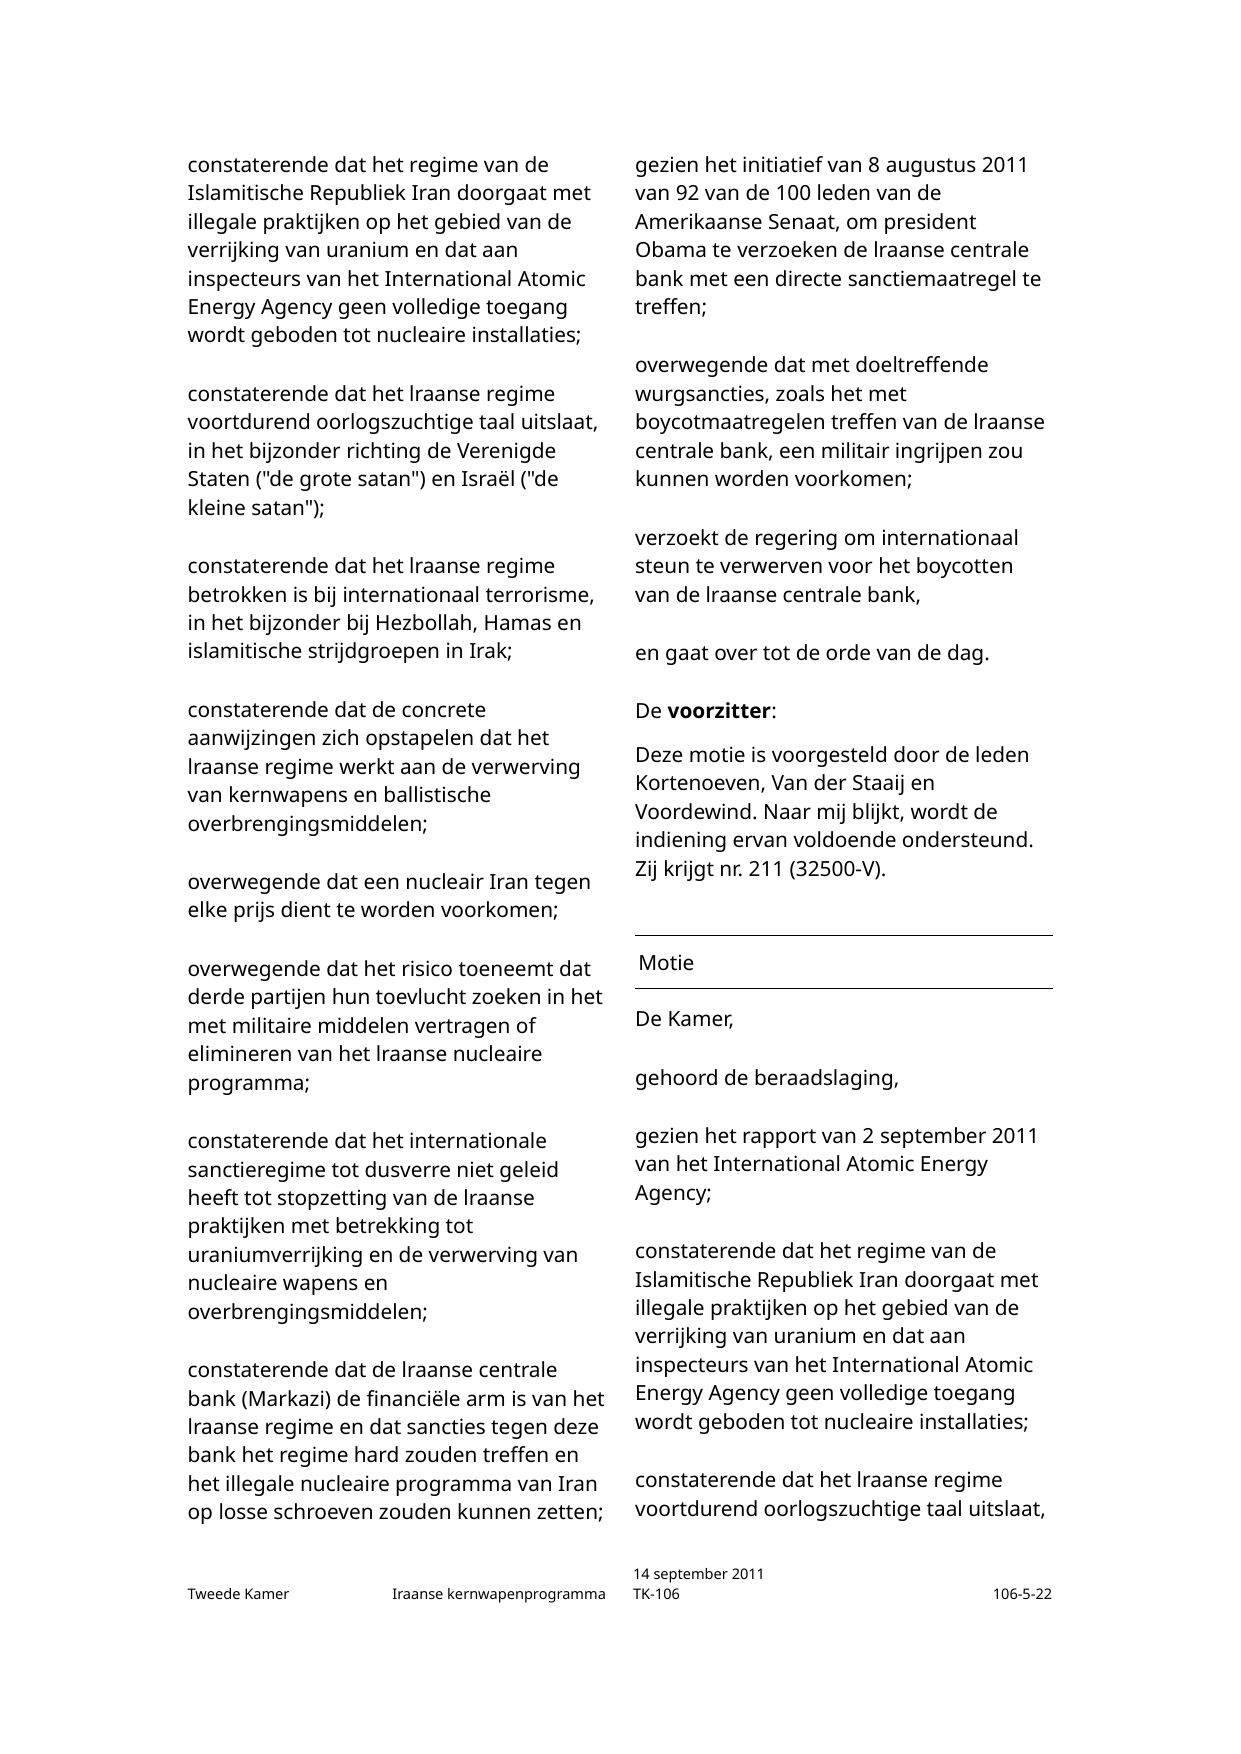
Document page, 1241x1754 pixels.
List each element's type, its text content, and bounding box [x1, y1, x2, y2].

text gezien het initiatief van 8 augustus 2011 van 92 van de 100 leden van de Amerikaanse Senaat, om president Obama te verzoeken de lraanse centrale bank met een directe sanctiemaatregel te treffen; [635, 150, 1053, 321]
text constaterende dat het internationale sanctieregime tot dusverre niet geleid heeft tot stopzetting van de lraanse praktijken met betrekking tot uraniumverrijking en de verwerving van nucleaire wapens en overbrengingsmiddelen; [187, 1126, 605, 1325]
text overwegende dat het risico toeneemt dat derde partijen hun toevlucht zoeken in het met militaire middelen vertragen of elimineren van het lraanse nucleaire programma; [187, 954, 605, 1096]
text constaterende dat de concrete aanwijzingen zich opstapelen dat het lraanse regime werkt aan de verwerving van kernwapens en ballistische overbrengingsmiddelen; [187, 695, 605, 837]
text constaterende dat het lraanse regime voortdurend oorlogszuchtige taal uitslaat, [635, 1465, 1053, 1522]
subtitle Motie [635, 936, 1053, 988]
text constaterende dat de lraanse centrale bank (Markazi) de financiële arm is van het lraanse regime en dat sancties tegen deze bank het regime hard zouden treffen en het illegale nucleaire programma van Iran op losse schroeven zouden kunnen zetten; [187, 1355, 605, 1526]
text constaterende dat het lraanse regime voortdurend oorlogszuchtige taal uitslaat, in het bijzonder richting de Verenigde Staten ("de grote satan") en Israël ("de kleine satan"); [187, 379, 605, 521]
text Deze motie is voorgesteld door de leden Kortenoeven, Van der Staaij en Voordewind. Naar mij blijkt, wordt de indiening ervan voldoende ondersteund. [635, 740, 1053, 854]
text gezien het rapport van 2 september 2011 van het International Atomic Energy Agency; [635, 1121, 1053, 1206]
text De voorzitter: [635, 697, 1053, 725]
text en gaat over tot de orde van de dag. [635, 638, 1053, 667]
text gehoord de beraadslaging, [635, 1063, 1053, 1091]
text overwegende dat een nucleair Iran tegen elke prijs dient te worden voorkomen; [187, 867, 605, 924]
text Zij krijgt nr. 211 (32500-V). [635, 854, 1053, 882]
text constaterende dat het regime van de Islamitische Republiek Iran doorgaat met illegale praktijken op het gebied van de verrijking van uranium en dat aan inspecteurs van het International Atomic Energy Agency geen volledige toegang wordt geboden tot nucleaire installaties; [187, 150, 605, 349]
text overwegende dat met doeltreffende wurgsancties, zoals het met boycotmaatregelen treffen van de lraanse centrale bank, een militair ingrijpen zou kunnen worden voorkomen; [635, 351, 1053, 493]
text De Kamer, [635, 1004, 1053, 1033]
text constaterende dat het regime van de Islamitische Republiek Iran doorgaat met illegale praktijken op het gebied van de verrijking van uranium en dat aan inspecteurs van het International Atomic Energy Agency geen volledige toegang wordt geboden tot nucleaire installaties; [635, 1236, 1053, 1435]
text constaterende dat het lraanse regime betrokken is bij internationaal terrorisme, in het bijzonder bij Hezbollah, Hamas en islamitische strijdgroepen in Irak; [187, 551, 605, 665]
text verzoekt de regering om internationaal steun te verwerven voor het boycotten van de lraanse centrale bank, [635, 523, 1053, 608]
